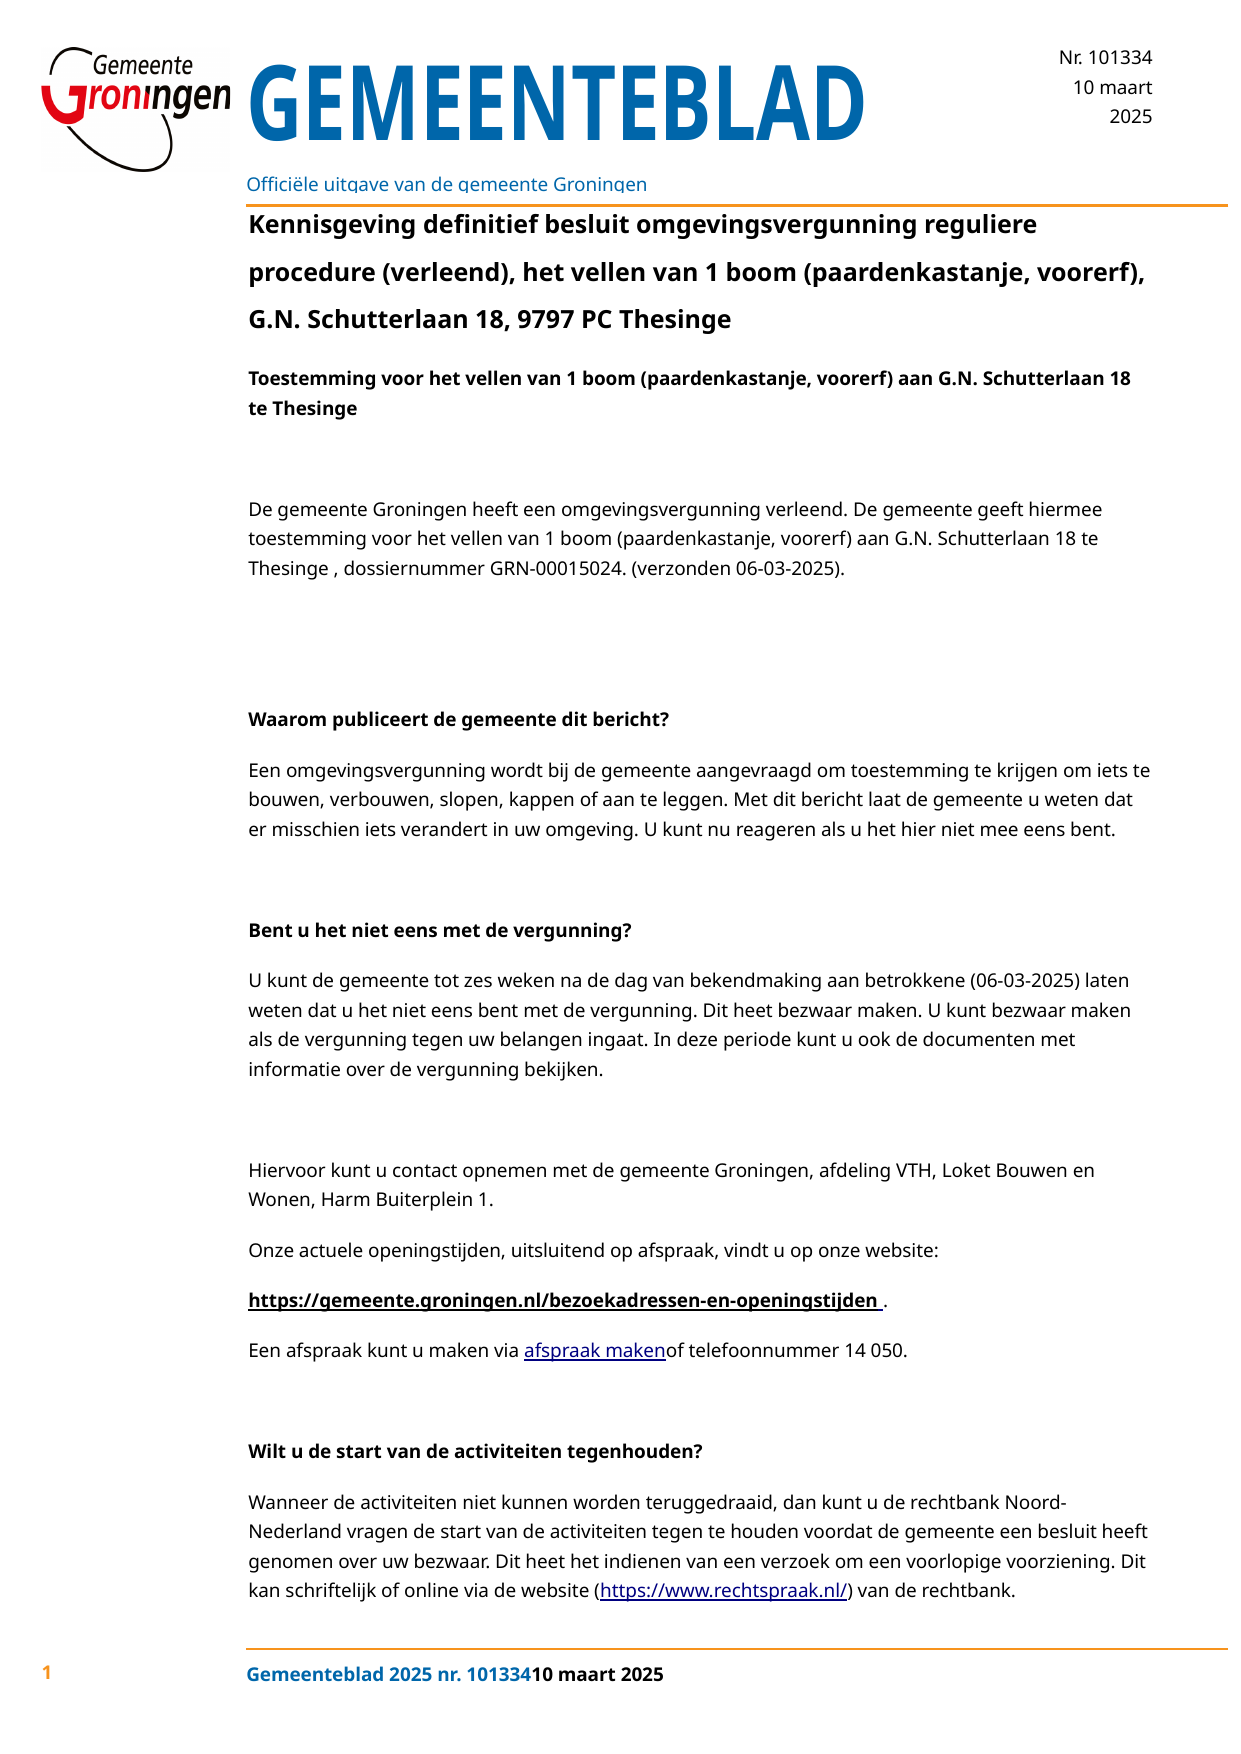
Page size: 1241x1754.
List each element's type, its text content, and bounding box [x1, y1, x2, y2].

text Waarom publiceert de gemeente dit bericht? [248, 706, 1152, 732]
text Een afspraak kunt u maken via afspraak makenof telefoonnummer 14 050. [248, 1338, 1152, 1363]
text Wilt u de start van de activiteiten tegenhouden? [248, 1438, 1152, 1464]
text Kennisgeving definitief besluit omgevingsvergunning reguliere procedure (verleend), het vellen van 1 boom (paardenkastanje, voorerf), G.N. Schutterlaan 18, 9797 PC Thesinge [248, 207, 1152, 336]
text Bent u het niet eens met de vergunning? [248, 917, 1152, 942]
text Toestemming voor het vellen van 1 boom (paardenkastanje, voorerf) aan G.N. Schutterlaan 18 te Thesinge [248, 366, 1152, 421]
text Een omgevingsvergunning wordt bij de gemeente aangevraagd om toestemming te krijgen om iets te bouwen, verbouwen, slopen, kappen of aan te leggen. Met dit bericht laat de gemeente u weten dat er misschien iets verandert in uw omgeving. U kunt nu reageren als u het hier niet mee eens bent. [248, 757, 1152, 842]
text U kunt de gemeente tot zes weken na de dag van bekendmaking aan betrokkene (06-03-2025) laten weten dat u het niet eens bent met de vergunning. Dit heet bezwaar maken. U kunt bezwaar maken als de vergunning tegen uw belangen ingaat. In deze periode kunt u ook de documenten met informatie over de vergunning bekijken. [248, 967, 1152, 1082]
text Hiervoor kunt u contact opnemen met de gemeente Groningen, afdeling VTH, Loket Bouwen en Wonen, Harm Buiterplein 1. [248, 1157, 1152, 1212]
picture [41, 47, 231, 172]
text De gemeente Groningen heeft een omgevingsvergunning verleend. De gemeente geeft hiermee toestemming voor het vellen van 1 boom (paardenkastanje, voorerf) aan G.N. Schutterlaan 18 te Thesinge , dossiernummer GRN-00015024. (verzonden 06-03-2025). [248, 496, 1152, 581]
text Wanneer de activiteiten niet kunnen worden teruggedraaid, dan kunt u de rechtbank Noord-Nederland vragen de start van de activiteiten tegen te houden voordat de gemeente een besluit heeft genomen over uw bezwaar. Dit heet het indienen van een verzoek om een voorlopige voorziening. Dit kan schriftelijk of online via de website (https://www.rechtspraak.nl/) van de rechtbank. [248, 1489, 1152, 1603]
text https://gemeente.groningen.nl/bezoekadressen-en-openingstijden . [248, 1287, 1152, 1313]
text Onze actuele openingstijden, uitsluitend op afspraak, vindt u op onze website: [248, 1237, 1152, 1262]
